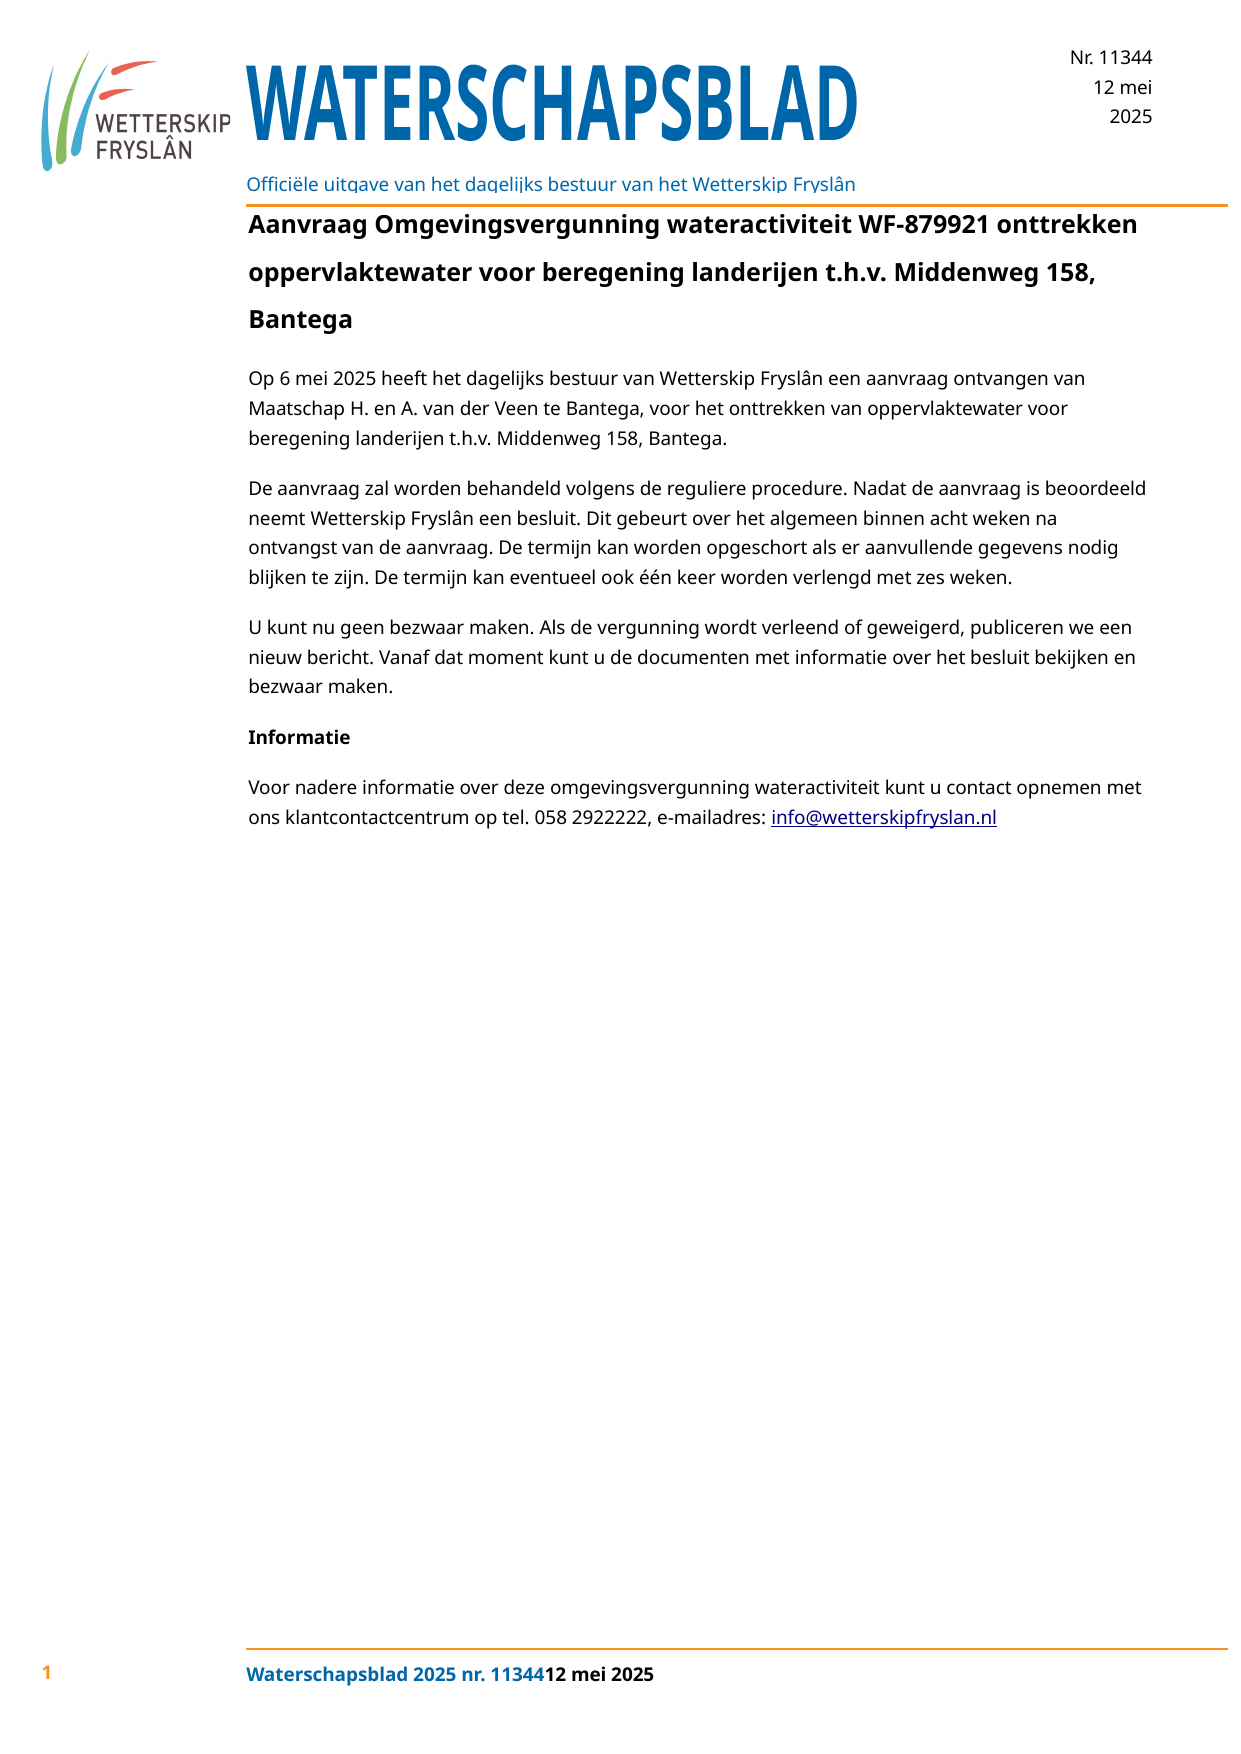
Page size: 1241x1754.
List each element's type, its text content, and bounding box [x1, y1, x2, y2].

picture [41, 47, 231, 172]
text U kunt nu geen bezwaar maken. Als de vergunning wordt verleend of geweigerd, publiceren we een nieuw bericht. Vanaf dat moment kunt u de documenten met informatie over het besluit bekijken en bezwaar maken. [248, 614, 1152, 699]
text De aanvraag zal worden behandeld volgens de reguliere procedure. Nadat de aanvraag is beoordeeld neemt Wetterskip Fryslân een besluit. Dit gebeurt over het algemeen binnen acht weken na ontvangst van de aanvraag. De termijn kan worden opgeschort als er aanvullende gegevens nodig blijken te zijn. De termijn kan eventueel ook één keer worden verlengd met zes weken. [248, 475, 1152, 589]
text Op 6 mei 2025 heeft het dagelijks bestuur van Wetterskip Fryslân een aanvraag ontvangen van Maatschap H. en A. van der Veen te Bantega, voor het onttrekken van oppervlaktewater voor beregening landerijen t.h.v. Middenweg 158, Bantega. [248, 366, 1152, 450]
text Aanvraag Omgevingsvergunning wateractiviteit WF-879921 onttrekken oppervlaktewater voor beregening landerijen t.h.v. Middenweg 158, Bantega [248, 207, 1152, 336]
text Informatie [248, 724, 1152, 749]
text Voor nadere informatie over deze omgevingsvergunning wateractiviteit kunt u contact opnemen met ons klantcontactcentrum op tel. 058 2922222, e-mailadres: info@wetterskipfryslan.nl [248, 774, 1152, 829]
